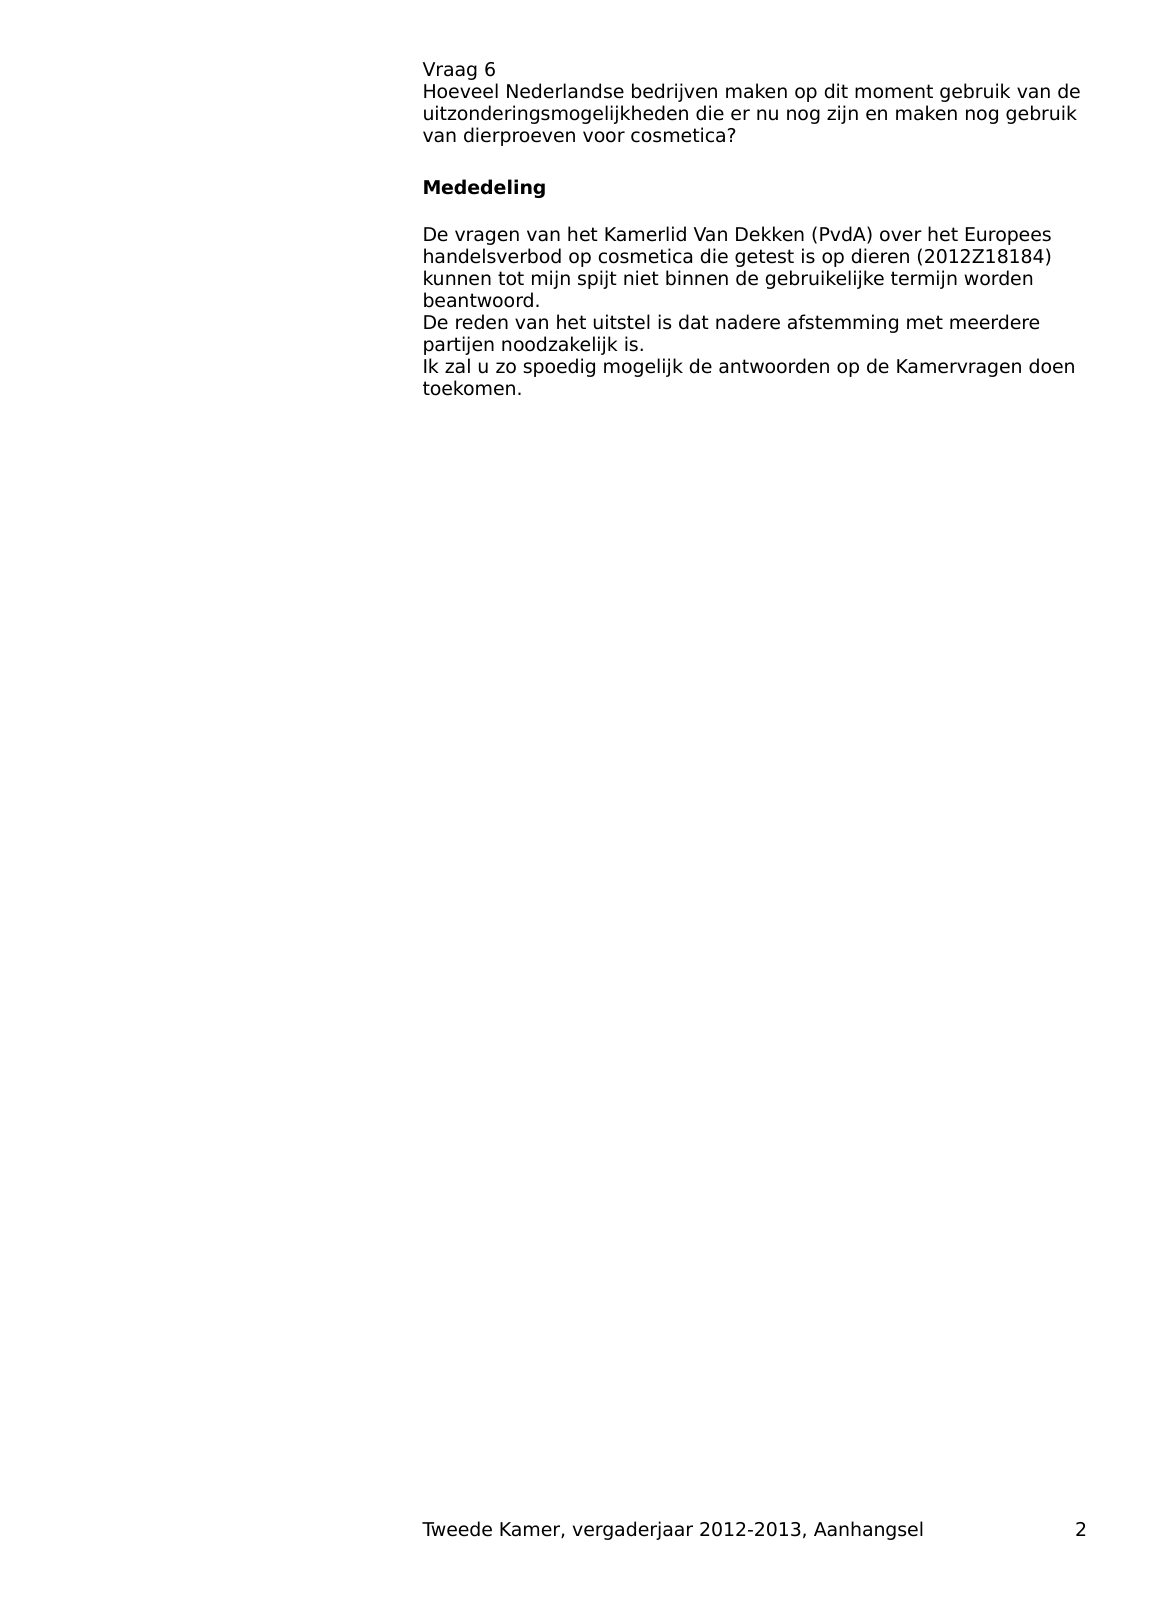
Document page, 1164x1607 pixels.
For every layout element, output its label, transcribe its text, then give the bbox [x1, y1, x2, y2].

text Ik zal u zo spoedig mogelijk de antwoorden op de Kamervragen doen toekomen. [422, 356, 1087, 400]
subtitle Mededeling [422, 177, 1087, 199]
text De reden van het uitstel is dat nadere afstemming met meerdere partijen noodzakelijk is. [422, 312, 1087, 356]
text De vragen van het Kamerlid Van Dekken (PvdA) over het Europees handelsverbod op cosmetica die getest is op dieren (2012Z18184) kunnen tot mijn spijt niet binnen de gebruikelijke termijn worden beantwoord. [422, 224, 1087, 312]
text Vraag 6 [422, 59, 1087, 81]
text Hoeveel Nederlandse bedrijven maken op dit moment gebruik van de uitzonderingsmogelijkheden die er nu nog zijn en maken nog gebruik van dierproeven voor cosmetica? [422, 81, 1087, 147]
